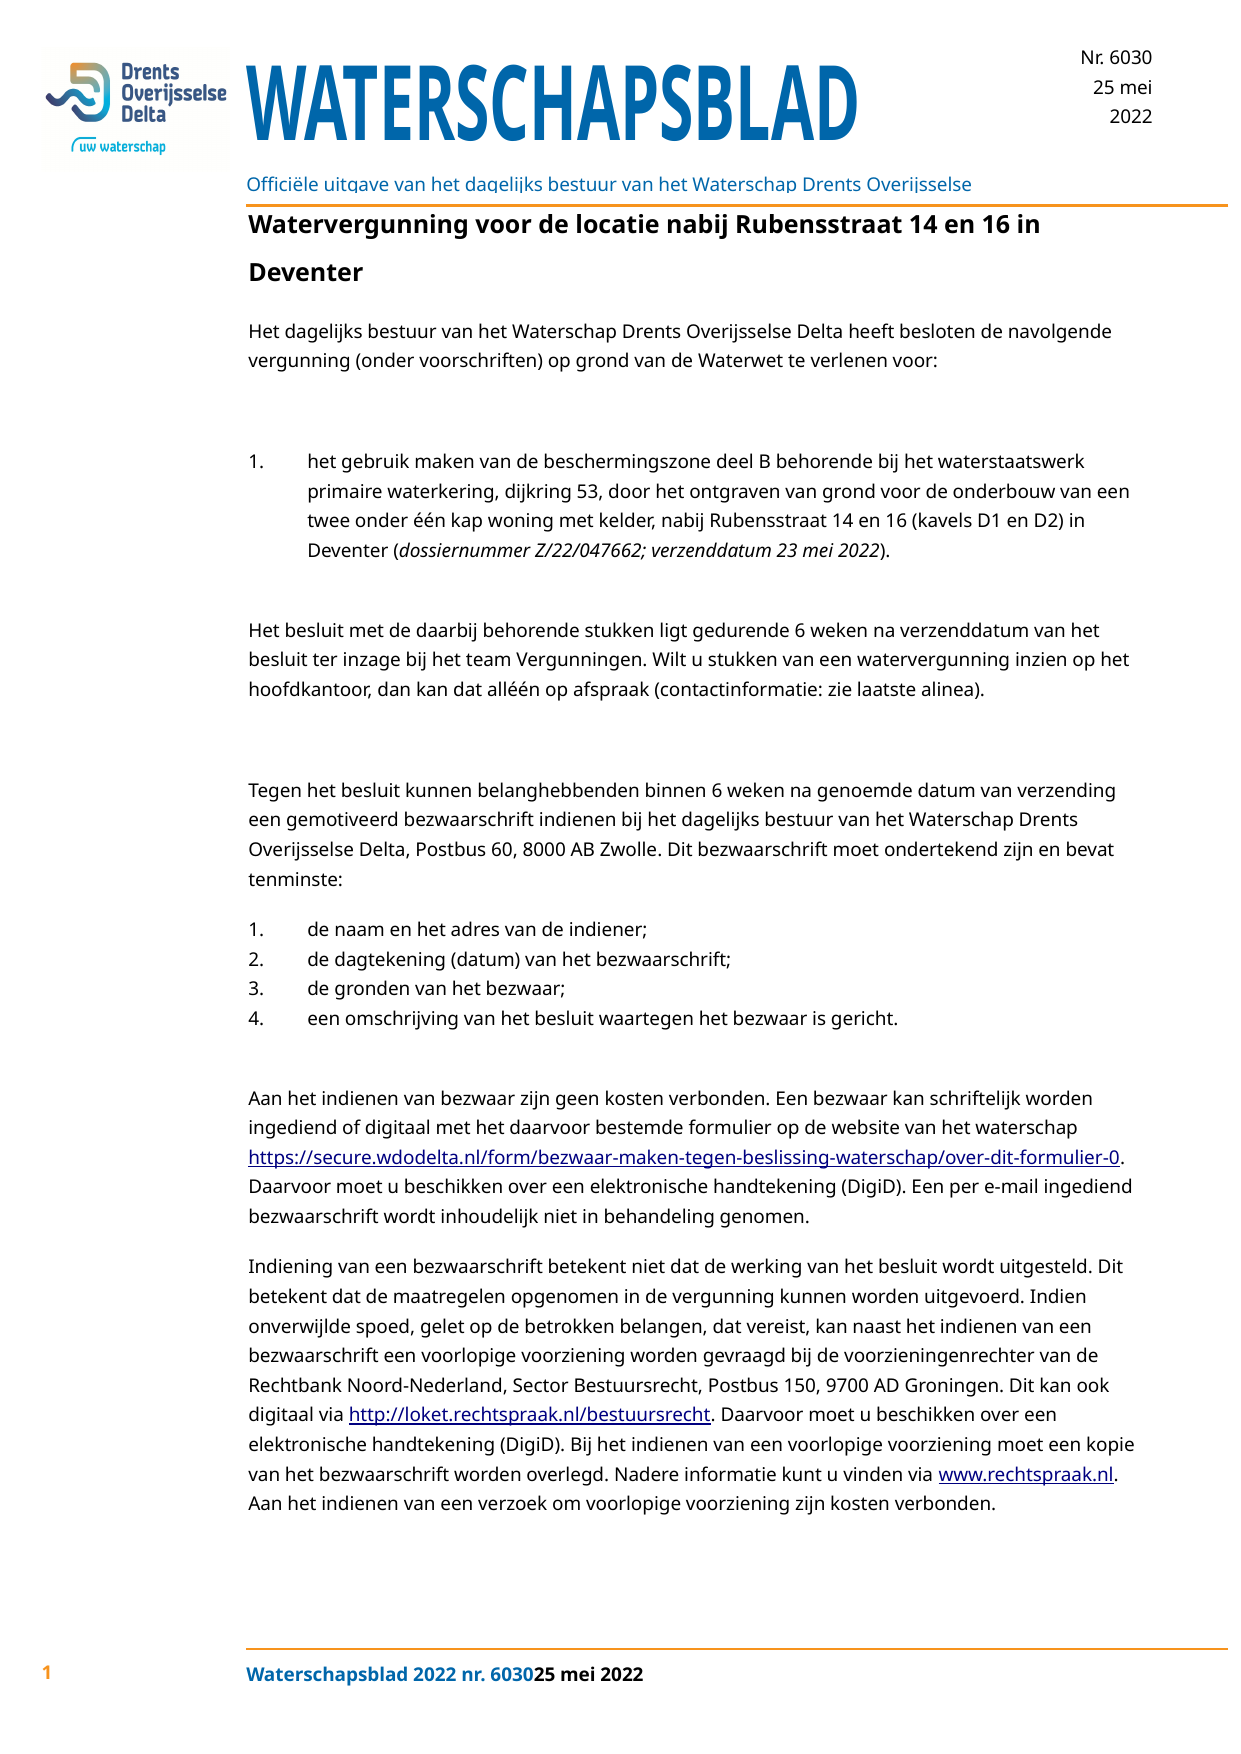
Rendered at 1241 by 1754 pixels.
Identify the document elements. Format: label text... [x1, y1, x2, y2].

list de gronden van het bezwaar; [248, 975, 1152, 1001]
text Het besluit met de daarbij behorende stukken ligt gedurende 6 weken na verzenddatum van het besluit ter inzage bij het team Vergunningen. Wilt u stukken van een watervergunning inzien op het hoofdkantoor, dan kan dat alléén op afspraak (contactinformatie: zie laatste alinea). [248, 617, 1152, 702]
list het gebruik maken van de beschermingszone deel B behorende bij het waterstaatswerk primaire waterkering, dijkring 53, door het ontgraven van grond voor de onderbouw van een twee onder één kap woning met kelder, nabij Rubensstraat 14 en 16 (kavels D1 en D2) in Deventer (dossiernummer Z/22/047662; verzenddatum 23 mei 2022). [248, 448, 1152, 563]
list een omschrijving van het besluit waartegen het bezwaar is gericht. [248, 1005, 1152, 1031]
text Watervergunning voor de locatie nabij Rubensstraat 14 en 16 in Deventer [248, 207, 1152, 288]
list de naam en het adres van de indiener; [248, 916, 1152, 942]
text Aan het indienen van bezwaar zijn geen kosten verbonden. Een bezwaar kan schriftelijk worden ingediend of digitaal met het daarvoor bestemde formulier op de website van het waterschap https://secure.wdodelta.nl/form/bezwaar-maken-tegen-beslissing-waterschap/over-dit-formulier-0. Daarvoor moet u beschikken over een elektronische handtekening (DigiD). Een per e-mail ingediend bezwaarschrift wordt inhoudelijk niet in behandeling genomen. [248, 1085, 1152, 1229]
list de dagtekening (datum) van het bezwaarschrift; [248, 946, 1152, 972]
text Het dagelijks bestuur van het Waterschap Drents Overijsselse Delta heeft besloten de navolgende vergunning (onder voorschriften) op grond van de Waterwet te verlenen voor: [248, 318, 1152, 373]
text Tegen het besluit kunnen belanghebbenden binnen 6 weken na genoemde datum van verzending een gemotiveerd bezwaarschrift indienen bij het dagelijks bestuur van het Waterschap Drents Overijsselse Delta, Postbus 60, 8000 AB Zwolle. Dit bezwaarschrift moet ondertekend zijn en bevat tenminste: [248, 777, 1152, 892]
picture [41, 47, 231, 172]
text Indiening van een bezwaarschrift betekent niet dat de werking van het besluit wordt uitgesteld. Dit betekent dat de maatregelen opgenomen in de vergunning kunnen worden uitgevoerd. Indien onverwijlde spoed, gelet op de betrokken belangen, dat vereist, kan naast het indienen van een bezwaarschrift een voorlopige voorziening worden gevraagd bij de voorzieningenrechter van de Rechtbank Noord-Nederland, Sector Bestuursrecht, Postbus 150, 9700 AD Groningen. Dit kan ook digitaal via http://loket.rechtspraak.nl/bestuursrecht. Daarvoor moet u beschikken over een elektronische handtekening (DigiD). Bij het indienen van een voorlopige voorziening moet een kopie van het bezwaarschrift worden overlegd. Nadere informatie kunt u vinden via www.rechtspraak.nl. Aan het indienen van een verzoek om voorlopige voorziening zijn kosten verbonden. [248, 1254, 1152, 1516]
